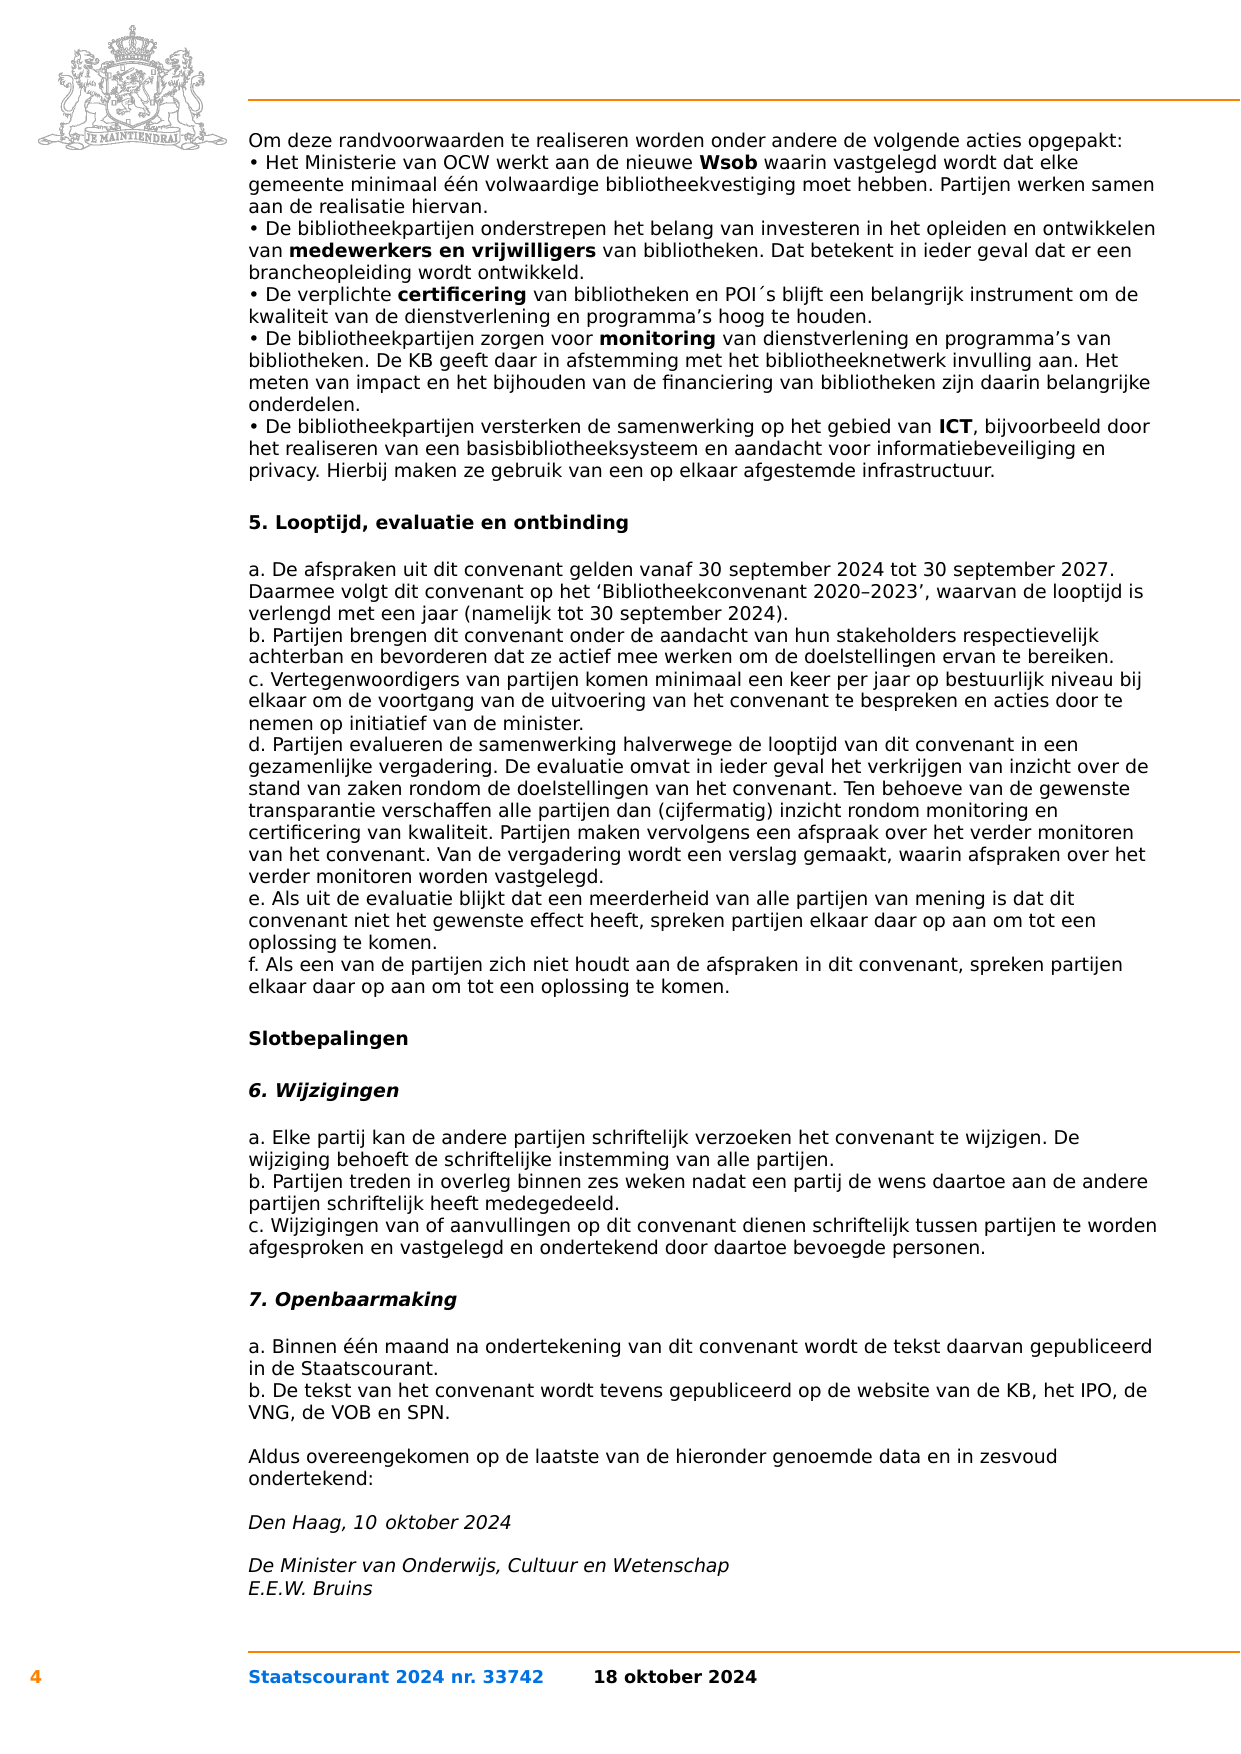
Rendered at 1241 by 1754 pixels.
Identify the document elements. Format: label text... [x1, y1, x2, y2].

text De Minister van Onderwijs, Cultuur en Wetenschap E.E.W. Bruins [248, 1555, 1163, 1599]
text • Het Ministerie van OCW werkt aan de nieuwe Wsob waarin vastgelegd wordt dat elke gemeente minimaal één volwaardige bibliotheekvestiging moet hebben. Partijen werken samen aan de realisatie hiervan. [248, 152, 1163, 218]
text • De bibliotheekpartijen onderstrepen het belang van investeren in het opleiden en ontwikkelen van medewerkers en vrijwilligers van bibliotheken. Dat betekent in ieder geval dat er een brancheopleiding wordt ontwikkeld. [248, 218, 1163, 284]
text • De bibliotheekpartijen zorgen voor monitoring van dienstverlening en programma’s van bibliotheken. De KB geeft daar in afstemming met het bibliotheeknetwerk invulling aan. Het meten van impact en het bijhouden van de financiering van bibliotheken zijn daarin belangrijke onderdelen. [248, 328, 1163, 416]
text • De verplichte certificering van bibliotheken en POI´s blijft een belangrijk instrument om de kwaliteit van de dienstverlening en programma’s hoog te houden. [248, 284, 1163, 328]
text a. Elke partij kan de andere partijen schriftelijk verzoeken het convenant te wijzigen. De wijziging behoeft de schriftelijke instemming van alle partijen. [248, 1127, 1163, 1171]
text b. Partijen brengen dit convenant onder de aandacht van hun stakeholders respectievelijk achterban en bevorderen dat ze actief mee werken om de doelstellingen ervan te bereiken. [248, 624, 1163, 668]
text d. Partijen evalueren de samenwerking halverwege de looptijd van dit convenant in een gezamenlijke vergadering. De evaluatie omvat in ieder geval het verkrijgen van inzicht over de stand van zaken rondom de doelstellingen van het convenant. Ten behoeve van de gewenste transparantie verschaffen alle partijen dan (cijfermatig) inzicht rondom monitoring en certificering van kwaliteit. Partijen maken vervolgens een afspraak over het verder monitoren van het convenant. Van de vergadering wordt een verslag gemaakt, waarin afspraken over het verder monitoren worden vastgelegd. [248, 734, 1163, 888]
text Om deze randvoorwaarden te realiseren worden onder andere de volgende acties opgepakt: [248, 130, 1163, 152]
subtitle Slotbepalingen [248, 1028, 1163, 1050]
subtitle 5. Looptijd, evaluatie en ontbinding [248, 512, 1163, 533]
text c. Vertegenwoordigers van partijen komen minimaal een keer per jaar op bestuurlijk niveau bij elkaar om de voortgang van de uitvoering van het convenant te bespreken en acties door te nemen op initiatief van de minister. [248, 668, 1163, 734]
text b. De tekst van het convenant wordt tevens gepubliceerd op de website van de KB, het IPO, de VNG, de VOB en SPN. [248, 1380, 1163, 1424]
text a. Binnen één maand na ondertekening van dit convenant wordt de tekst daarvan gepubliceerd in de Staatscourant. [248, 1336, 1163, 1380]
subtitle 7. Openbaarmaking [248, 1289, 1163, 1311]
text c. Wijzigingen van of aanvullingen op dit convenant dienen schriftelijk tussen partijen te worden afgesproken en vastgelegd en ondertekend door daartoe bevoegde personen. [248, 1215, 1163, 1259]
subtitle 6. Wijzigingen [248, 1080, 1163, 1102]
text f. Als een van de partijen zich niet houdt aan de afspraken in dit convenant, spreken partijen elkaar daar op aan om tot een oplossing te komen. [248, 954, 1163, 998]
text b. Partijen treden in overleg binnen zes weken nadat een partij de wens daartoe aan de andere partijen schriftelijk heeft medegedeeld. [248, 1171, 1163, 1215]
text a. De afspraken uit dit convenant gelden vanaf 30 september 2024 tot 30 september 2027. Daarmee volgt dit convenant op het ‘Bibliotheekconvenant 2020–2023’, waarvan de looptijd is verlengd met een jaar (namelijk tot 30 september 2024). [248, 558, 1163, 624]
text • De bibliotheekpartijen versterken de samenwerking op het gebied van ICT, bijvoorbeeld door het realiseren van een basisbibliotheeksysteem en aandacht voor informatiebeveiliging en privacy. Hierbij maken ze gebruik van een op elkaar afgestemde infrastructuur. [248, 416, 1163, 482]
text e. Als uit de evaluatie blijkt dat een meerderheid van alle partijen van mening is dat dit convenant niet het gewenste effect heeft, spreken partijen elkaar daar op aan om tot een oplossing te komen. [248, 888, 1163, 954]
picture [38, 25, 227, 150]
text Den Haag, 10 oktober 2024 [248, 1512, 1163, 1533]
text Aldus overeengekomen op de laatste van de hieronder genoemde data en in zesvoud ondertekend: [248, 1446, 1163, 1490]
